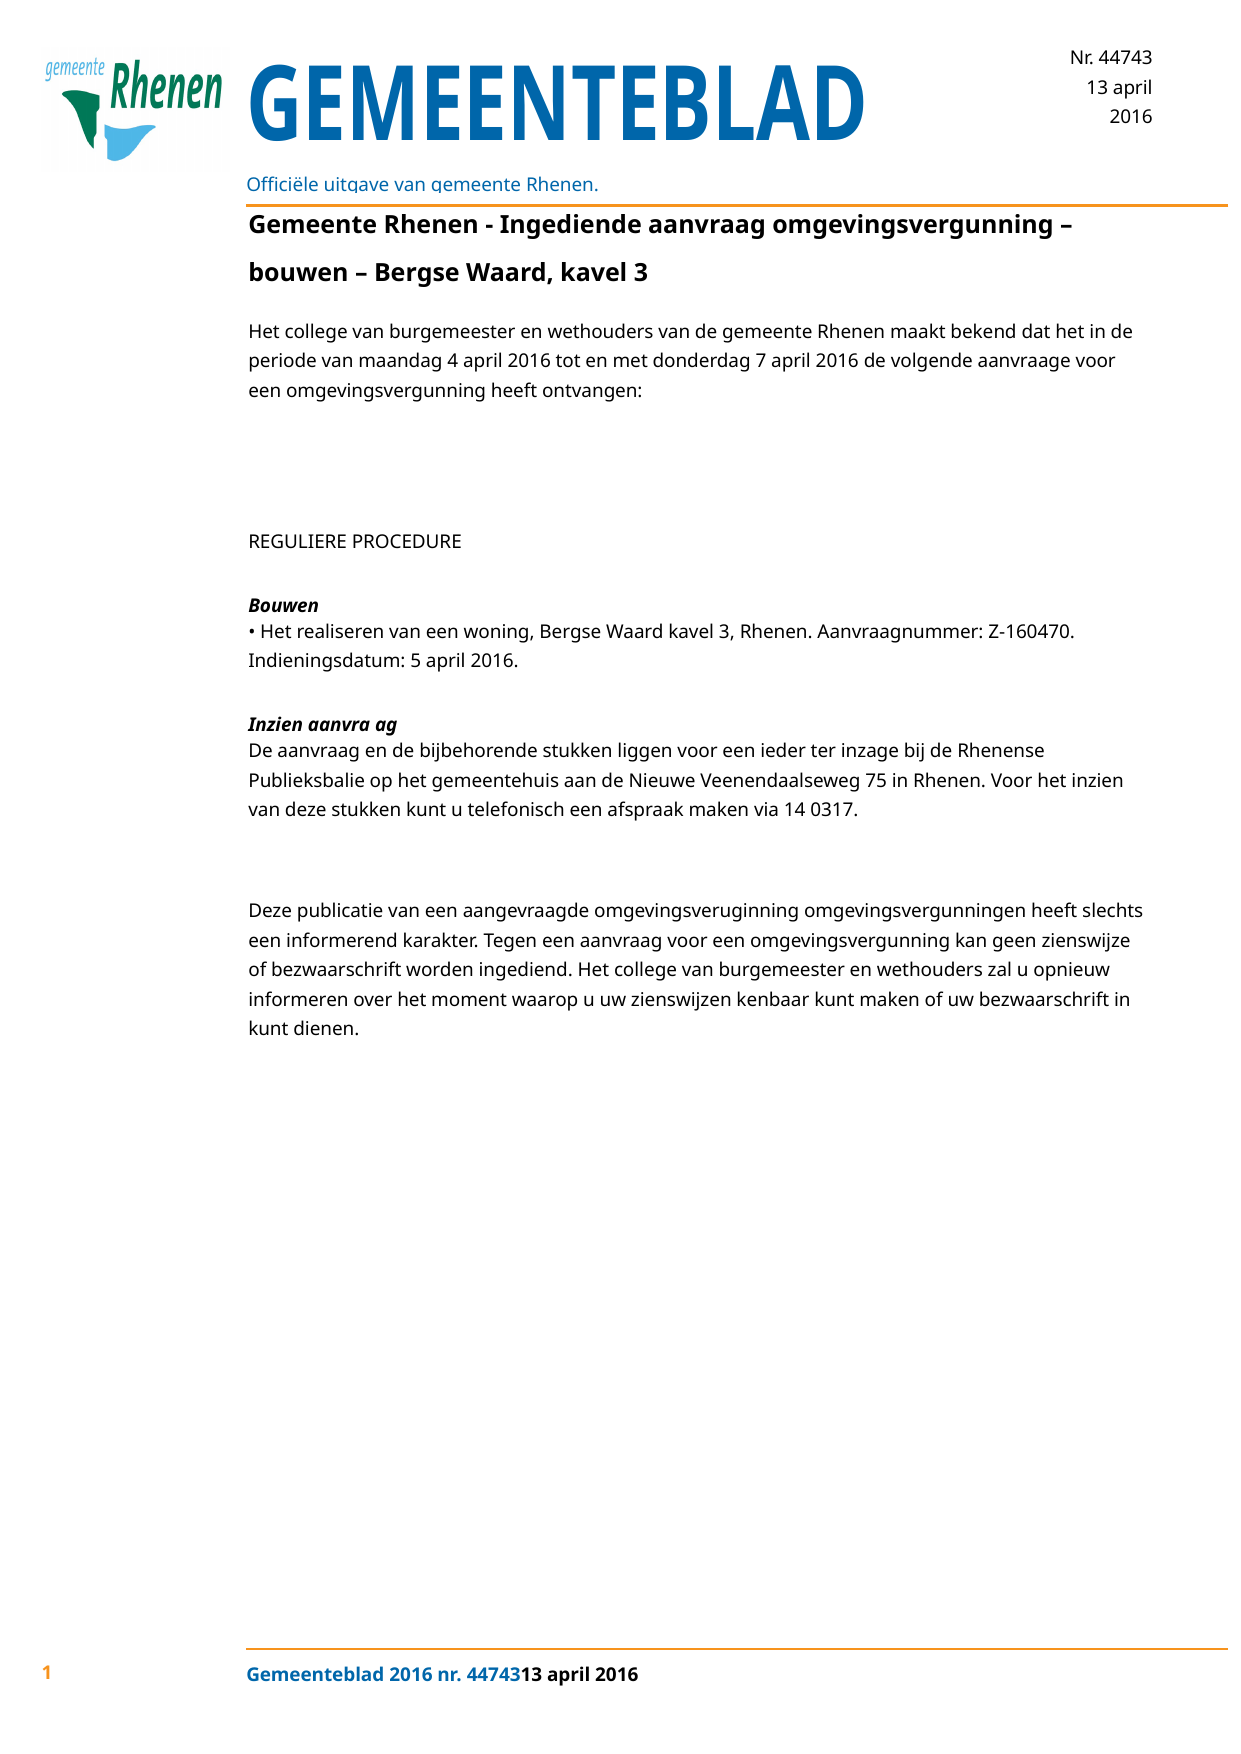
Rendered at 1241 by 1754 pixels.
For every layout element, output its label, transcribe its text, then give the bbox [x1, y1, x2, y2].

text Het college van burgemeester en wethouders van de gemeente Rhenen maakt bekend dat het in de periode van maandag 4 april 2016 tot en met donderdag 7 april 2016 de volgende aanvraage voor een omgevingsvergunning heeft ontvangen: [248, 318, 1152, 403]
text Inzien aanvra ag [248, 712, 1152, 737]
text Deze publicatie van een aangevraagde omgevingsveruginning omgevingsvergunningen heeft slechts een informerend karakter. Tegen een aanvraag voor een omgevingsvergunning kan geen zienswijze of bezwaarschrift worden ingediend. Het college van burgemeester en wethouders zal u opnieuw informeren over het moment waarop u uw zienswijzen kenbaar kunt maken of uw bezwaarschrift in kunt dienen. [248, 897, 1152, 1041]
text Bouwen [248, 592, 1152, 618]
text REGULIERE PROCEDURE [248, 528, 1152, 554]
picture [41, 47, 231, 172]
text • Het realiseren van een woning, Bergse Waard kavel 3, Rhenen. Aanvraagnummer: Z-160470. Indieningsdatum: 5 april 2016. [248, 618, 1152, 673]
text Gemeente Rhenen - Ingediende aanvraag omgevingsvergunning – bouwen – Bergse Waard, kavel 3 [248, 207, 1152, 288]
text De aanvraag en de bijbehorende stukken liggen voor een ieder ter inzage bij de Rhenense Publieksbalie op het gemeentehuis aan de Nieuwe Veenendaalseweg 75 in Rhenen. Voor het inzien van deze stukken kunt u telefonisch een afspraak maken via 14 0317. [248, 737, 1152, 822]
